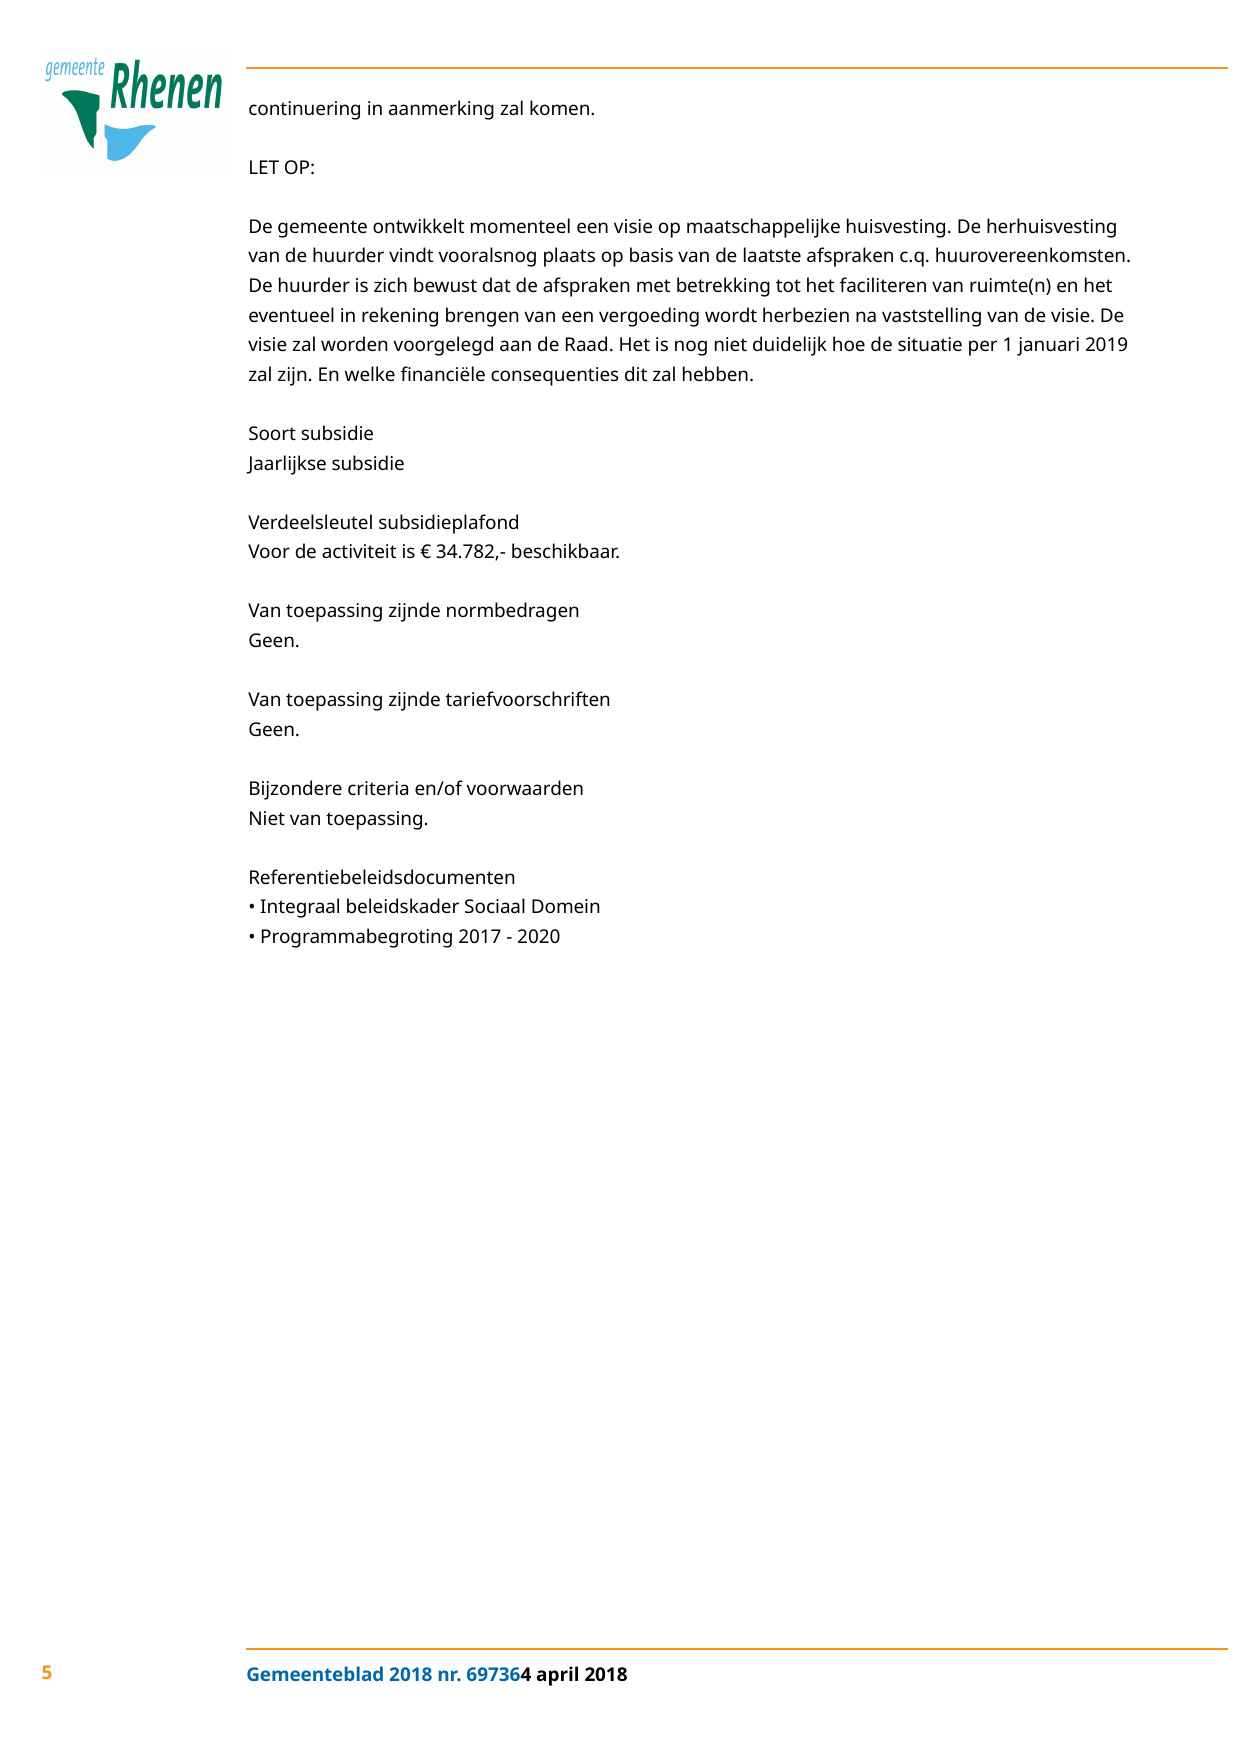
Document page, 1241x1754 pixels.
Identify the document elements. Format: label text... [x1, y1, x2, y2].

text Jaarlijkse subsidie [248, 450, 1152, 476]
text Verdeelsleutel subsidieplafond [248, 509, 1152, 535]
text De huurder is zich bewust dat de afspraken met betrekking tot het faciliteren van ruimte(n) en het eventueel in rekening brengen van een vergoeding wordt herbezien na vaststelling van de visie. De visie zal worden voorgelegd aan de Raad. Het is nog niet duidelijk hoe de situatie per 1 januari 2019 zal zijn. En welke financiële consequenties dit zal hebben. [248, 272, 1152, 387]
text Niet van toepassing. [248, 805, 1152, 831]
text Geen. [248, 716, 1152, 742]
text Referentiebeleidsdocumenten [248, 864, 1152, 890]
text Voor de activiteit is € 34.782,- beschikbaar. [248, 538, 1152, 564]
text • Programmabegroting 2017 - 2020 [248, 923, 1152, 949]
text Van toepassing zijnde normbedragen [248, 598, 1152, 623]
text De gemeente ontwikkelt momenteel een visie op maatschappelijke huisvesting. De herhuisvesting van de huurder vindt vooralsnog plaats op basis van de laatste afspraken c.q. huurovereenkomsten. [248, 213, 1152, 268]
text continuering in aanmerking zal komen. [248, 95, 1152, 121]
picture [41, 47, 231, 172]
text Soort subsidie [248, 420, 1152, 446]
text LET OP: [248, 154, 1152, 180]
text Geen. [248, 627, 1152, 653]
text Bijzondere criteria en/of voorwaarden [248, 775, 1152, 801]
text Van toepassing zijnde tariefvoorschriften [248, 686, 1152, 712]
text • Integraal beleidskader Sociaal Domein [248, 893, 1152, 919]
